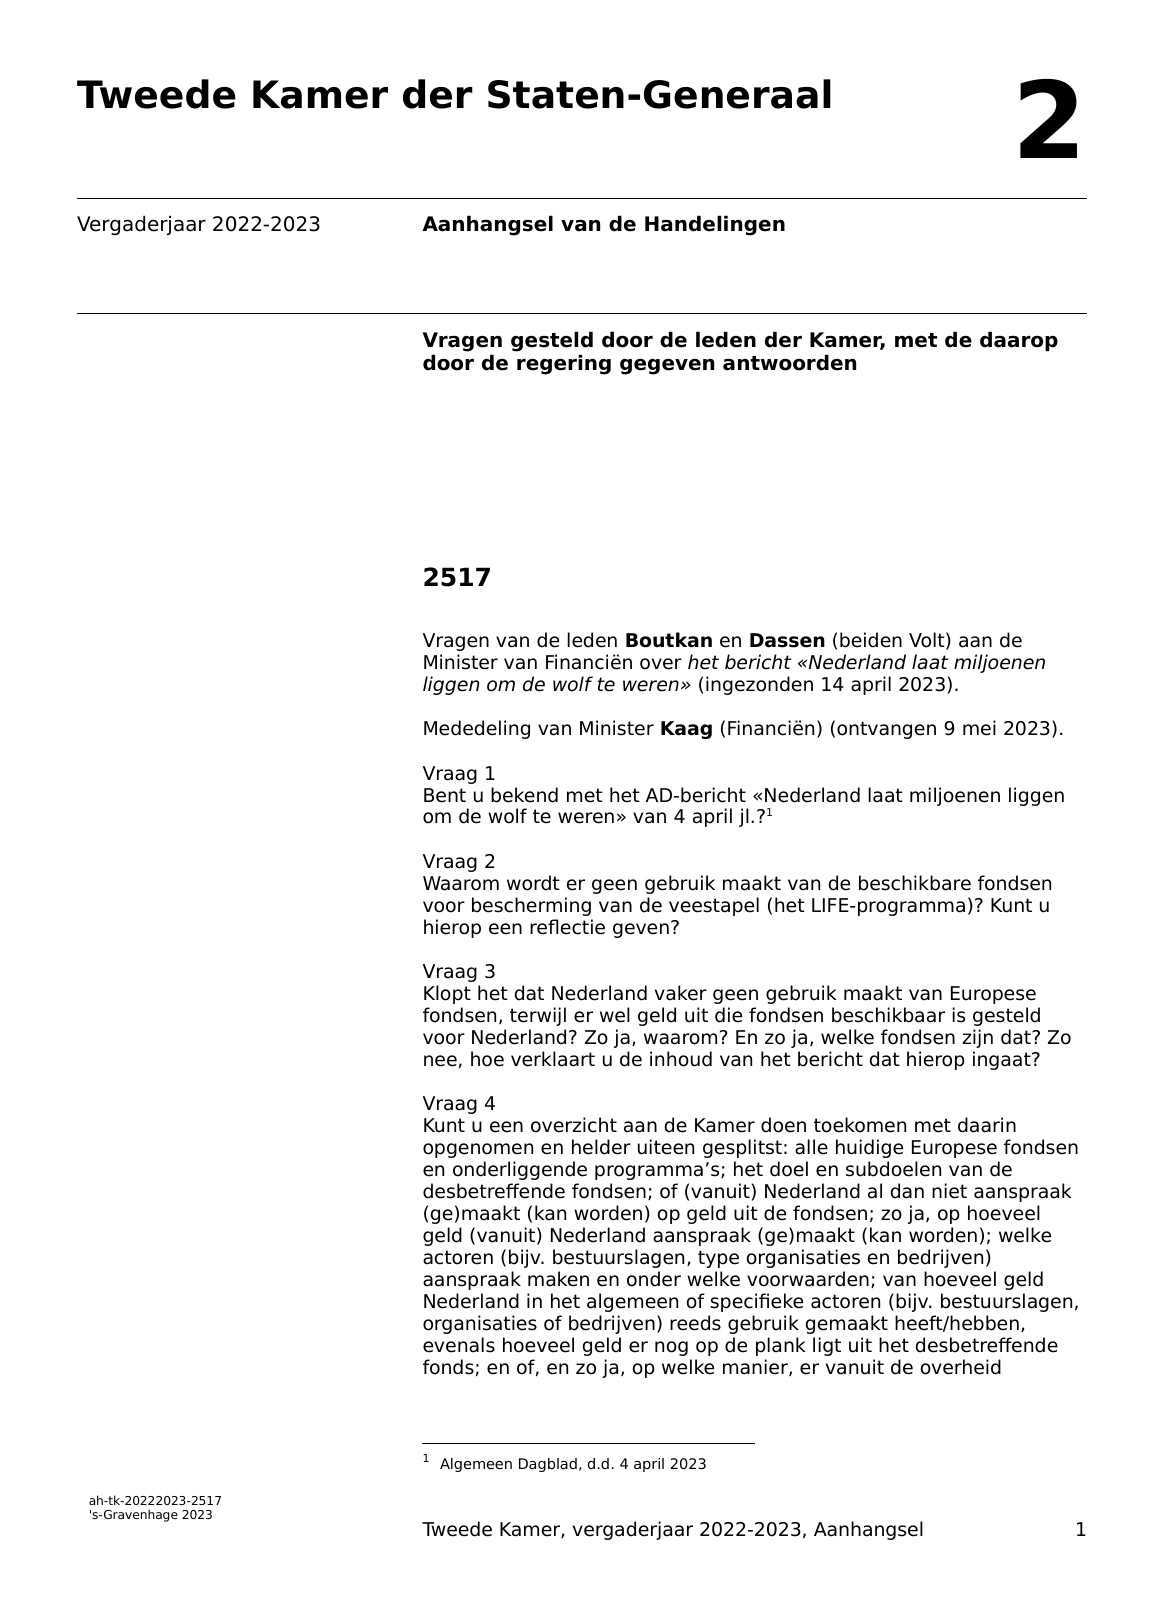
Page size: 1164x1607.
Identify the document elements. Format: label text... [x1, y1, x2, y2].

table_header Tweede Kamer der Staten-Generaal [77, 59, 886, 198]
text Kunt u een overzicht aan de Kamer doen toekomen met daarin opgenomen en helder uiteen gesplitst: alle huidige Europese fondsen en onderliggende programma’s; het doel en subdoelen van de desbetreffende fondsen; of (vanuit) Nederland al dan niet aanspraak (ge)maakt (kan worden) op geld uit de fondsen; zo ja, op hoeveel geld (vanuit) Nederland aanspraak (ge)maakt (kan worden); welke actoren (bijv. bestuurslagen, type organisaties en bedrijven) aanspraak maken en onder welke voorwaarden; van hoeveel geld Nederland in het algemeen of specifieke actoren (bijv. bestuurslagen, organisaties of bedrijven) reeds gebruik gemaakt heeft/hebben, evenals hoeveel geld er nog op de plank ligt uit het desbetreffende fonds; en of, en zo ja, op welke manier, er vanuit de overheid [422, 1115, 1087, 1378]
text Waarom wordt er geen gebruik maakt van de beschikbare fondsen voor bescherming van de veestapel (het LIFE-programma)? Kunt u hierop een reflectie geven? [422, 873, 1087, 938]
table_cell Aanhangsel van de Handelingen [422, 199, 1087, 313]
text 2517 [422, 563, 1087, 592]
table_cell Vergaderjaar 2022-2023 [77, 199, 422, 313]
text Bent u bekend met het AD-bericht «Nederland laat miljoenen liggen om de wolf te weren» van 4 april jl.? [422, 784, 1087, 828]
text ah-tk-20222023-2517 [88, 1494, 323, 1508]
text Klopt het dat Nederland vaker geen gebruik maakt van Europese fondsen, terwijl er wel geld uit die fondsen beschikbaar is gesteld voor Nederland? Zo ja, waarom? En zo ja, welke fondsen zijn dat? Zo nee, hoe verklaart u de inhoud van het bericht dat hierop ingaat? [422, 983, 1087, 1071]
text 's-Gravenhage 2023 [88, 1508, 323, 1522]
text Algemeen Dagblad, d.d. 4 april 2023 [422, 1452, 1087, 1474]
text Vraag 2 [422, 851, 1087, 873]
table_cell Vragen gesteld door de leden der Kamer, met de daarop door de regering gegeven antwoorden [422, 314, 1087, 375]
text Vraag 4 [422, 1093, 1087, 1115]
text Vraag 3 [422, 961, 1087, 983]
text Mededeling van Minister Kaag (Financiën) (ontvangen 9 mei 2023). [422, 718, 1087, 740]
text Vragen van de leden Boutkan en Dassen (beiden Volt) aan de Minister van Financiën over het bericht «Nederland laat miljoenen liggen om de wolf te weren» (ingezonden 14 april 2023). [422, 630, 1087, 696]
text Vraag 1 [422, 762, 1087, 784]
table_cell [77, 314, 422, 375]
table_header 2 [886, 59, 1087, 198]
